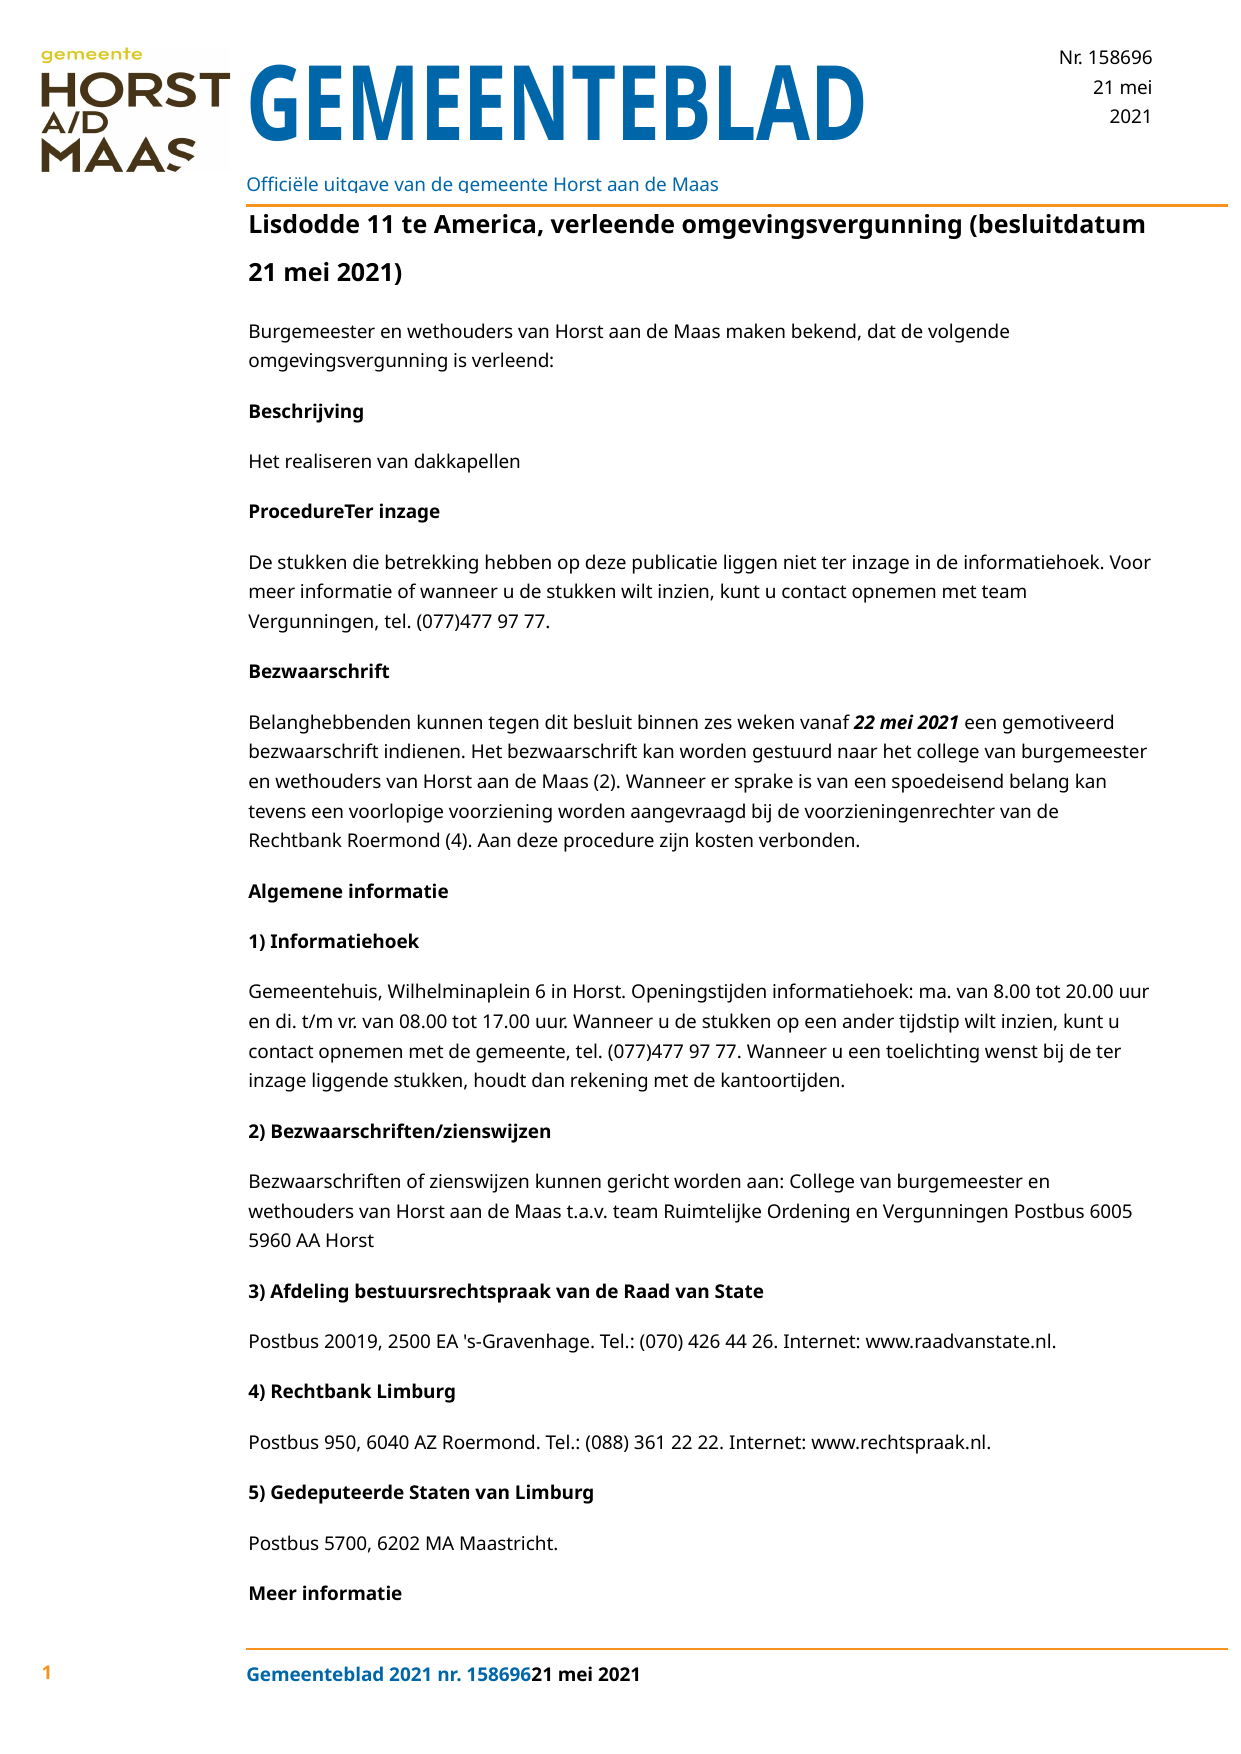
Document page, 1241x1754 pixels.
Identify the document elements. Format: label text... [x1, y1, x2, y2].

text Het realiseren van dakkapellen [248, 448, 1152, 474]
text 3) Afdeling bestuursrechtspraak van de Raad van State [248, 1278, 1152, 1304]
text ProcedureTer inzage [248, 499, 1152, 524]
text 1) Informatiehoek [248, 928, 1152, 954]
text Postbus 5700, 6202 MA Maastricht. [248, 1530, 1152, 1556]
text De stukken die betrekking hebben op deze publicatie liggen niet ter inzage in de informatiehoek. Voor meer informatie of wanneer u de stukken wilt inzien, kunt u contact opnemen met team Vergunningen, tel. (077)477 97 77. [248, 549, 1152, 634]
text 5) Gedeputeerde Staten van Limburg [248, 1479, 1152, 1505]
text Beschrijving [248, 398, 1152, 424]
text Postbus 950, 6040 AZ Roermond. Tel.: (088) 361 22 22. Internet: www.rechtspraak.nl. [248, 1429, 1152, 1455]
text Bezwaarschrift [248, 659, 1152, 684]
picture [41, 47, 231, 172]
text Algemene informatie [248, 878, 1152, 904]
text Meer informatie [248, 1580, 1152, 1606]
text Lisdodde 11 te America, verleende omgevingsvergunning (besluitdatum 21 mei 2021) [248, 207, 1152, 288]
text Postbus 20019, 2500 EA 's-Gravenhage. Tel.: (070) 426 44 26. Internet: www.raadvanstate.nl. [248, 1328, 1152, 1354]
text 4) Rechtbank Limburg [248, 1379, 1152, 1404]
text Belanghebbenden kunnen tegen dit besluit binnen zes weken vanaf 22 mei 2021 een gemotiveerd bezwaarschrift indienen. Het bezwaarschrift kan worden gestuurd naar het college van burgemeester en wethouders van Horst aan de Maas (2). Wanneer er sprake is van een spoedeisend belang kan tevens een voorlopige voorziening worden aangevraagd bij de voorzieningenrechter van de Rechtbank Roermond (4). Aan deze procedure zijn kosten verbonden. [248, 709, 1152, 853]
text 2) Bezwaarschriften/zienswijzen [248, 1118, 1152, 1144]
text Gemeentehuis, Wilhelminaplein 6 in Horst. Openingstijden informatiehoek: ma. van 8.00 tot 20.00 uur en di. t/m vr. van 08.00 tot 17.00 uur. Wanneer u de stukken op een ander tijdstip wilt inzien, kunt u contact opnemen met de gemeente, tel. (077)477 97 77. Wanneer u een toelichting wenst bij de ter inzage liggende stukken, houdt dan rekening met de kantoortijden. [248, 979, 1152, 1093]
text Bezwaarschriften of zienswijzen kunnen gericht worden aan: College van burgemeester en wethouders van Horst aan de Maas t.a.v. team Ruimtelijke Ordening en Vergunningen Postbus 6005 5960 AA Horst [248, 1168, 1152, 1253]
text Burgemeester en wethouders van Horst aan de Maas maken bekend, dat de volgende omgevingsvergunning is verleend: [248, 318, 1152, 373]
